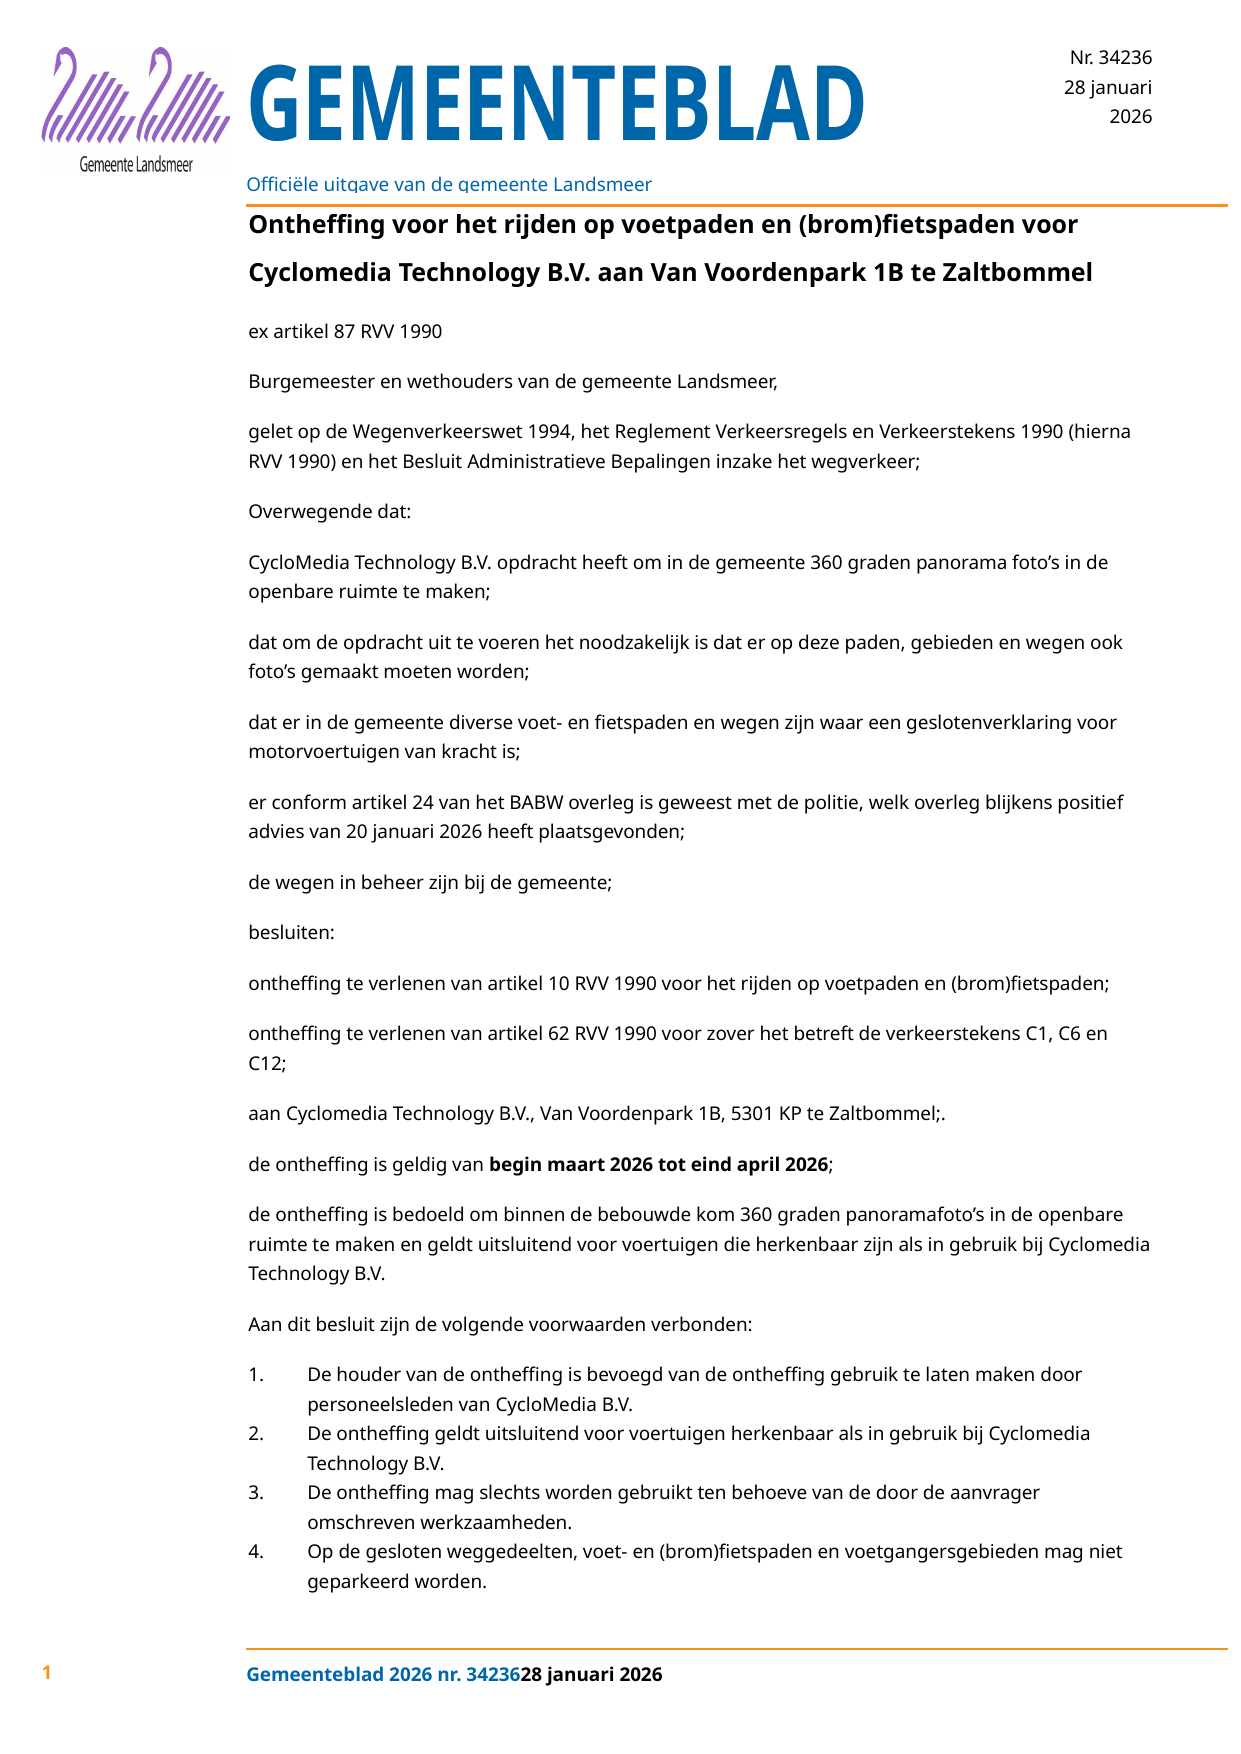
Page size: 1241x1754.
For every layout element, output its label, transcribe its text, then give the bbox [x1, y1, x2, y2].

text dat om de opdracht uit te voeren het noodzakelijk is dat er op deze paden, gebieden en wegen ook foto’s gemaakt moeten worden; [248, 629, 1152, 684]
text de ontheffing is bedoeld om binnen de bebouwde kom 360 graden panoramafoto’s in de openbare ruimte te maken en geldt uitsluitend voor voertuigen die herkenbaar zijn als in gebruik bij Cyclomedia Technology B.V. [248, 1201, 1152, 1286]
text Ontheffing voor het rijden op voetpaden en (brom)fietspaden voor Cyclomedia Technology B.V. aan Van Voordenpark 1B te Zaltbommel [248, 207, 1152, 288]
text Burgemeester en wethouders van de gemeente Landsmeer, [248, 368, 1152, 394]
text Overwegende dat: [248, 499, 1152, 524]
picture [41, 47, 231, 172]
text ontheffing te verlenen van artikel 62 RVV 1990 voor zover het betreft de verkeerstekens C1, C6 en C12; [248, 1020, 1152, 1076]
text gelet op de Wegenverkeerswet 1994, het Reglement Verkeersregels en Verkeerstekens 1990 (hierna RVV 1990) en het Besluit Administratieve Bepalingen inzake het wegverkeer; [248, 419, 1152, 474]
list De ontheffing geldt uitsluitend voor voertuigen herkenbaar als in gebruik bij Cyclomedia Technology B.V. [248, 1420, 1152, 1476]
list De ontheffing mag slechts worden gebruikt ten behoeve van de door de aanvrager omschreven werkzaamheden. [248, 1479, 1152, 1535]
text de ontheffing is geldig van begin maart 2026 tot eind april 2026; [248, 1151, 1152, 1177]
text besluiten: [248, 919, 1152, 945]
list De houder van de ontheffing is bevoegd van de ontheffing gebruik te laten maken door personeelsleden van CycloMedia B.V. [248, 1361, 1152, 1417]
text er conform artikel 24 van het BABW overleg is geweest met de politie, welk overleg blijkens positief advies van 20 januari 2026 heeft plaatsgevonden; [248, 789, 1152, 844]
text aan Cyclomedia Technology B.V., Van Voordenpark 1B, 5301 KP te Zaltbommel;. [248, 1100, 1152, 1126]
text ontheffing te verlenen van artikel 10 RVV 1990 voor het rijden op voetpaden en (brom)fietspaden; [248, 970, 1152, 996]
text dat er in de gemeente diverse voet- en fietspaden en wegen zijn waar een geslotenverklaring voor motorvoertuigen van kracht is; [248, 709, 1152, 764]
text Aan dit besluit zijn de volgende voorwaarden verbonden: [248, 1311, 1152, 1337]
text CycloMedia Technology B.V. opdracht heeft om in de gemeente 360 graden panorama foto’s in de openbare ruimte te maken; [248, 549, 1152, 604]
text ex artikel 87 RVV 1990 [248, 318, 1152, 344]
list Op de gesloten weggedeelten, voet- en (brom)fietspaden en voetgangersgebieden mag niet geparkeerd worden. [248, 1539, 1152, 1594]
text de wegen in beheer zijn bij de gemeente; [248, 869, 1152, 895]
